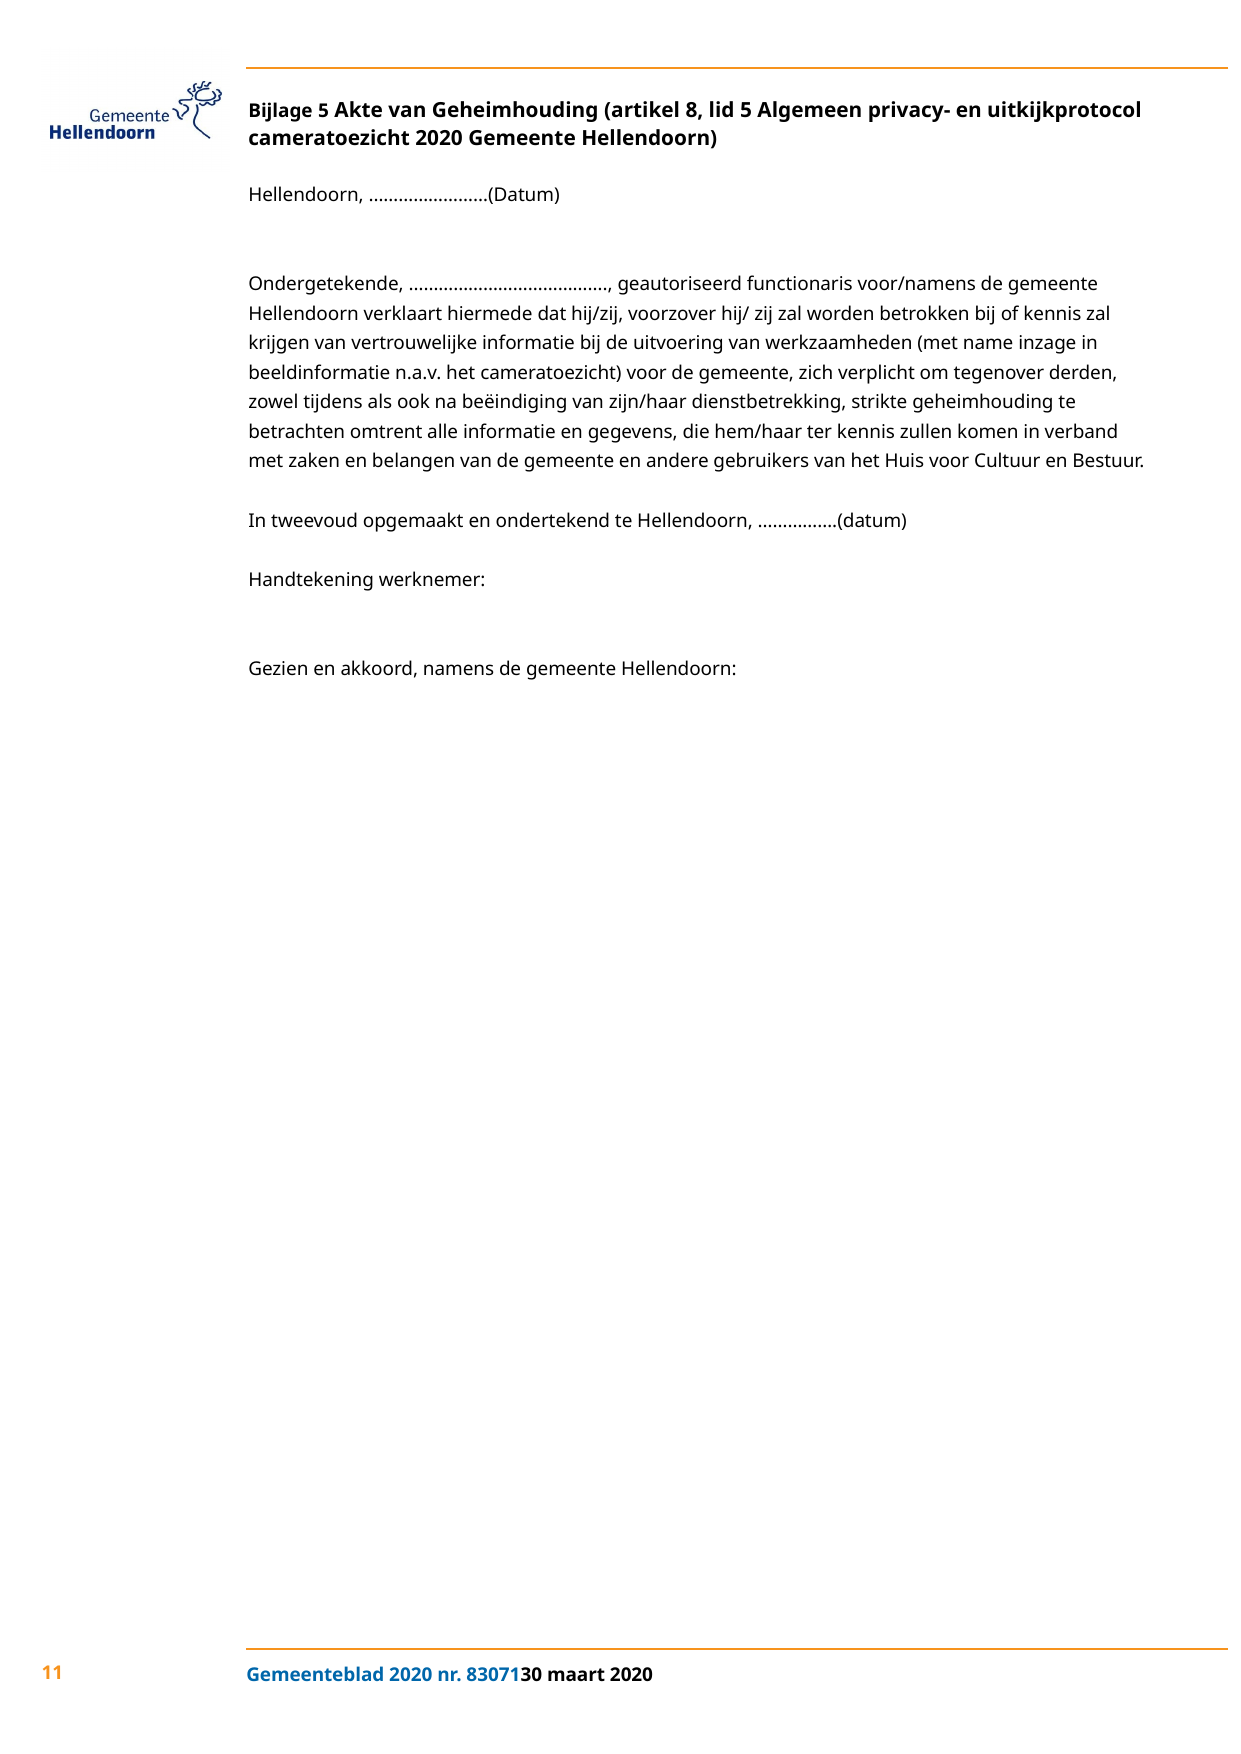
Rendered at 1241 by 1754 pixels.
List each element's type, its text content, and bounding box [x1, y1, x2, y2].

text Hellendoorn, ……………………(Datum) [248, 181, 1152, 207]
text Bijlage 5 Akte van Geheimhouding (artikel 8, lid 5 Algemeen privacy- en uitkijkprotocol cameratoezicht 2020 Gemeente Hellendoorn) [248, 95, 1152, 152]
text Gezien en akkoord, namens de gemeente Hellendoorn: [248, 655, 1152, 680]
text Ondergetekende, …………………………………., geautoriseerd functionaris voor/namens de gemeente Hellendoorn verklaart hiermede dat hij/zij, voorzover hij/ zij zal worden betrokken bij of kennis zal krijgen van vertrouwelijke informatie bij de uitvoering van werkzaamheden (met name inzage in beeldinformatie n.a.v. het cameratoezicht) voor de gemeente, zich verplicht om tegenover derden, zowel tijdens als ook na beëindiging van zijn/haar dienstbetrekking, strikte geheimhouding te betrachten omtrent alle informatie en gegevens, die hem/haar ter kennis zullen komen in verband met zaken en belangen van de gemeente en andere gebruikers van het Huis voor Cultuur en Bestuur. [248, 270, 1152, 473]
text In tweevoud opgemaakt en ondertekend te Hellendoorn, …………….(datum) [248, 507, 1152, 532]
text Handtekening werknemer: [248, 566, 1152, 592]
picture [41, 47, 231, 172]
